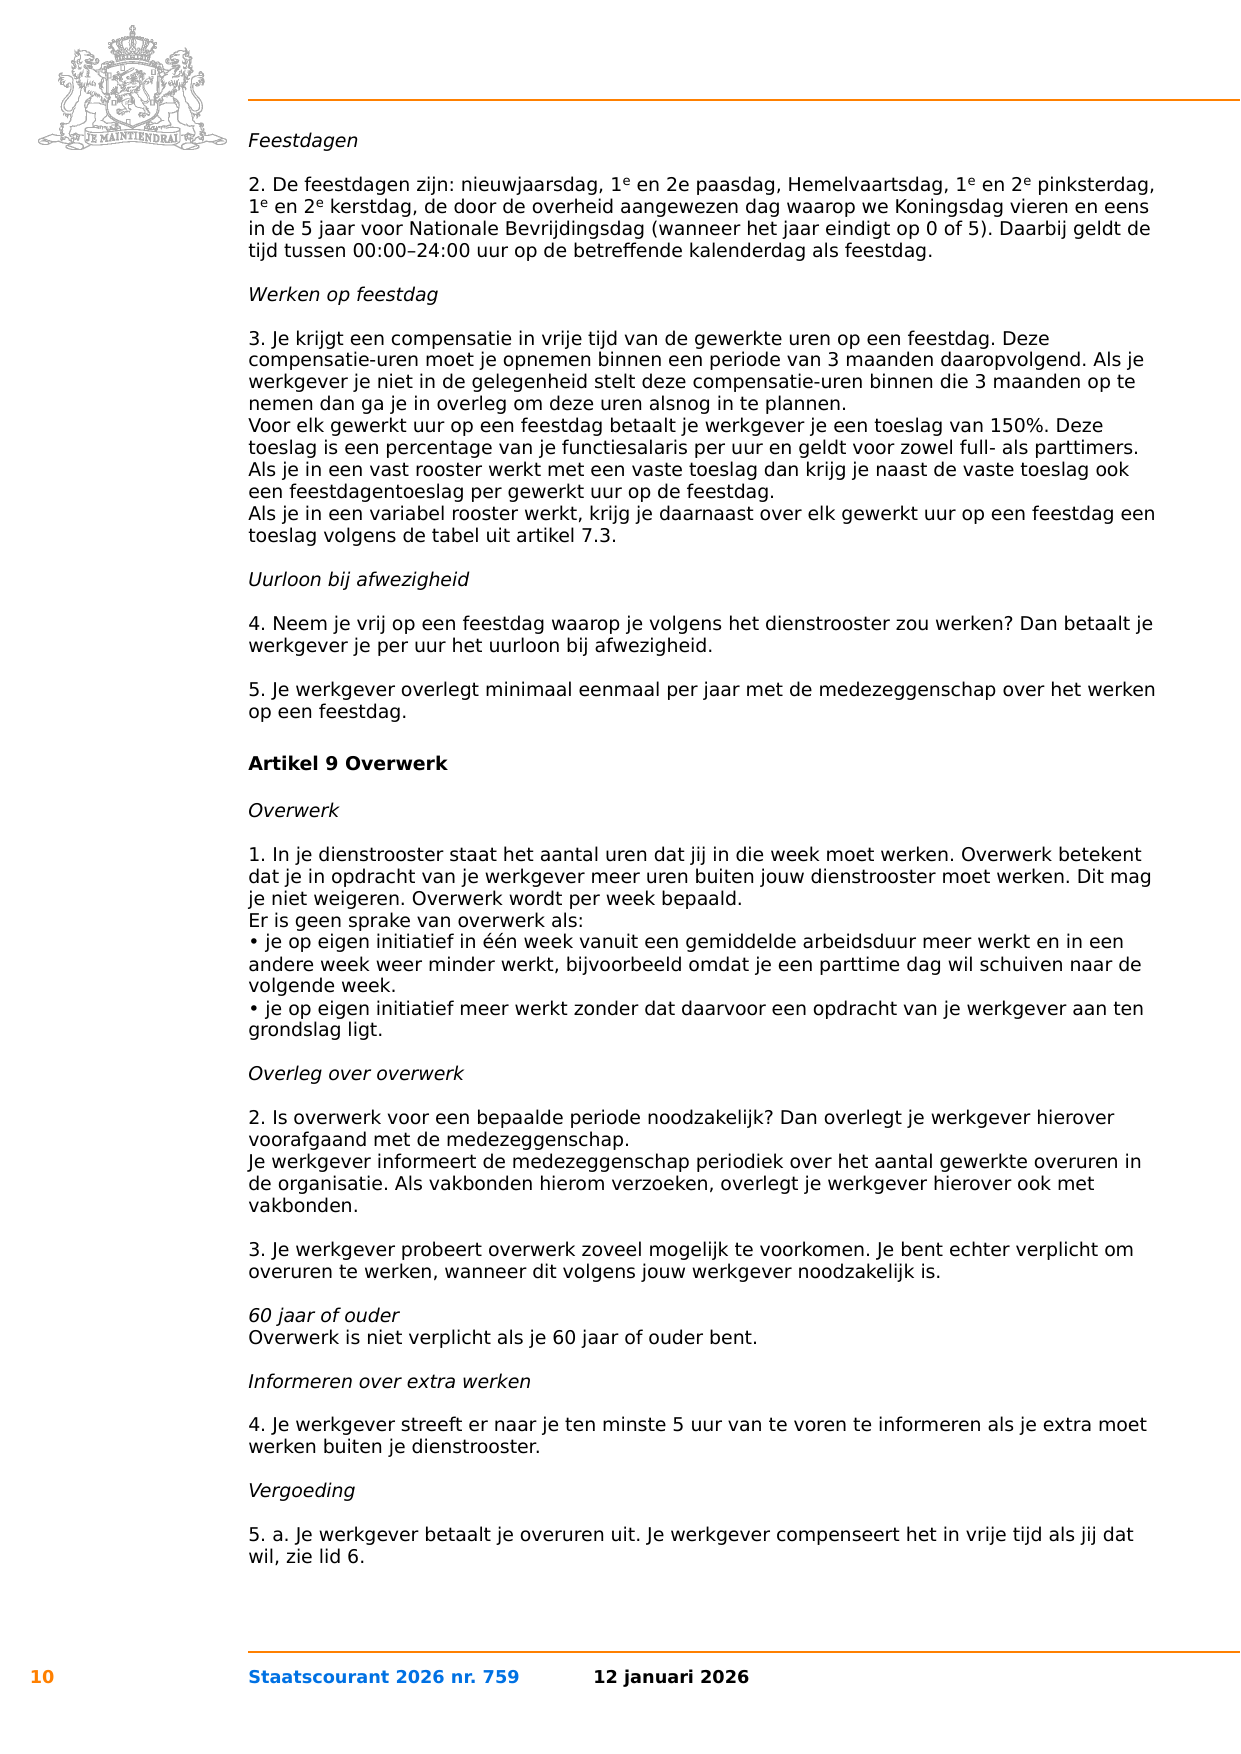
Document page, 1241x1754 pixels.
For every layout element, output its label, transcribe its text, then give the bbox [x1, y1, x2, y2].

text 5. a. Je werkgever betaalt je overuren uit. Je werkgever compenseert het in vrije tijd als jij dat wil, zie lid 6. [248, 1524, 1163, 1568]
text • je op eigen initiatief meer werkt zonder dat daarvoor een opdracht van je werkgever aan ten grondslag ligt. [248, 997, 1163, 1041]
subtitle Vergoeding [248, 1480, 1163, 1502]
text 5. Je werkgever overlegt minimaal eenmaal per jaar met de medezeggenschap over het werken op een feestdag. [248, 679, 1163, 723]
text Voor elk gewerkt uur op een feestdag betaalt je werkgever je een toeslag van 150%. Deze toeslag is een percentage van je functiesalaris per uur en geldt voor zowel full- als parttimers. Als je in een vast rooster werkt met een vaste toeslag dan krijg je naast de vaste toeslag ook een feestdagentoeslag per gewerkt uur op de feestdag. [248, 415, 1163, 503]
text 2. Is overwerk voor een bepaalde periode noodzakelijk? Dan overlegt je werkgever hierover voorafgaand met de medezeggenschap. [248, 1107, 1163, 1151]
text Als je in een variabel rooster werkt, krijg je daarnaast over elk gewerkt uur op een feestdag een toeslag volgens de tabel uit artikel 7.3. [248, 503, 1163, 547]
subtitle Feestdagen [248, 130, 1163, 152]
text 4. Neem je vrij op een feestdag waarop je volgens het dienstrooster zou werken? Dan betaalt je werkgever je per uur het uurloon bij afwezigheid. [248, 613, 1163, 657]
subtitle Overleg over overwerk [248, 1063, 1163, 1085]
text 1. In je dienstrooster staat het aantal uren dat jij in die week moet werken. Overwerk betekent dat je in opdracht van je werkgever meer uren buiten jouw dienstrooster moet werken. Dit mag je niet weigeren. Overwerk wordt per week bepaald. [248, 843, 1163, 909]
subtitle Uurloon bij afwezigheid [248, 569, 1163, 591]
text 4. Je werkgever streeft er naar je ten minste 5 uur van te voren te informeren als je extra moet werken buiten je dienstrooster. [248, 1414, 1163, 1458]
subtitle Informeren over extra werken [248, 1371, 1163, 1392]
subtitle Werken op feestdag [248, 283, 1163, 306]
subtitle Artikel 9 Overwerk [248, 753, 1163, 775]
picture [38, 25, 227, 150]
text Overwerk is niet verplicht als je 60 jaar of ouder bent. [248, 1327, 1163, 1349]
text 3. Je krijgt een compensatie in vrije tijd van de gewerkte uren op een feestdag. Deze compensatie-uren moet je opnemen binnen een periode van 3 maanden daaropvolgend. Als je werkgever je niet in de gelegenheid stelt deze compensatie-uren binnen die 3 maanden op te nemen dan ga je in overleg om deze uren alsnog in te plannen. [248, 327, 1163, 415]
text Er is geen sprake van overwerk als: [248, 909, 1163, 931]
text • je op eigen initiatief in één week vanuit een gemiddelde arbeidsduur meer werkt en in een andere week weer minder werkt, bijvoorbeeld omdat je een parttime dag wil schuiven naar de volgende week. [248, 931, 1163, 997]
text 3. Je werkgever probeert overwerk zoveel mogelijk te voorkomen. Je bent echter verplicht om overuren te werken, wanneer dit volgens jouw werkgever noodzakelijk is. [248, 1239, 1163, 1283]
subtitle 60 jaar of ouder [248, 1305, 1163, 1327]
text 2. De feestdagen zijn: nieuwjaarsdag, 1e en 2e paasdag, Hemelvaartsdag, 1e en 2e pinksterdag, 1e en 2e kerstdag, de door de overheid aangewezen dag waarop we Koningsdag vieren en eens in de 5 jaar voor Nationale Bevrijdingsdag (wanneer het jaar eindigt op 0 of 5). Daarbij geldt de tijd tussen 00:00–24:00 uur op de betreffende kalenderdag als feestdag. [248, 174, 1163, 262]
text Je werkgever informeert de medezeggenschap periodiek over het aantal gewerkte overuren in de organisatie. Als vakbonden hierom verzoeken, overlegt je werkgever hierover ook met vakbonden. [248, 1151, 1163, 1217]
subtitle Overwerk [248, 800, 1163, 822]
